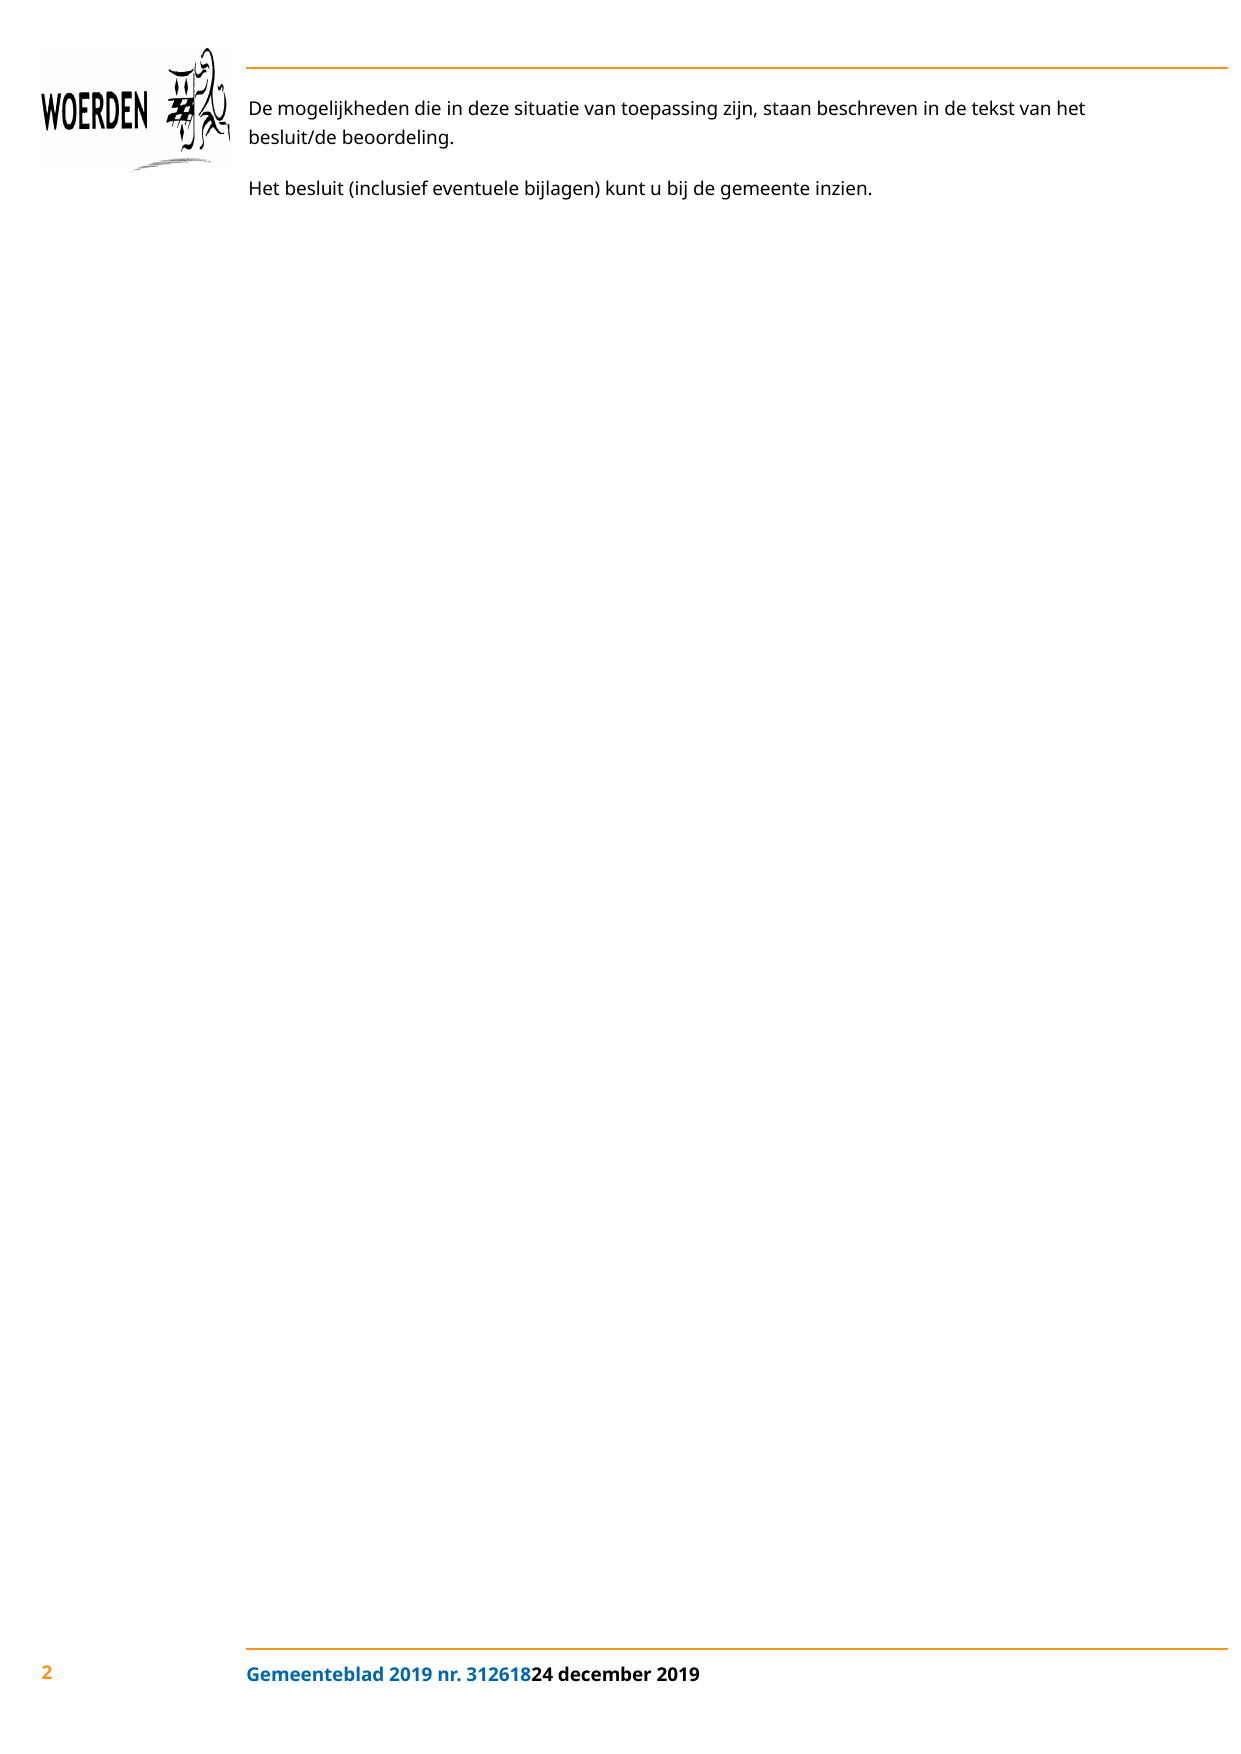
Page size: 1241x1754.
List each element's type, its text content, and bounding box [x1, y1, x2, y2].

text De mogelijkheden die in deze situatie van toepassing zijn, staan beschreven in de tekst van het besluit/de beoordeling. [248, 95, 1152, 150]
picture [41, 47, 231, 172]
text Het besluit (inclusief eventuele bijlagen) kunt u bij de gemeente inzien. [248, 175, 1152, 201]
